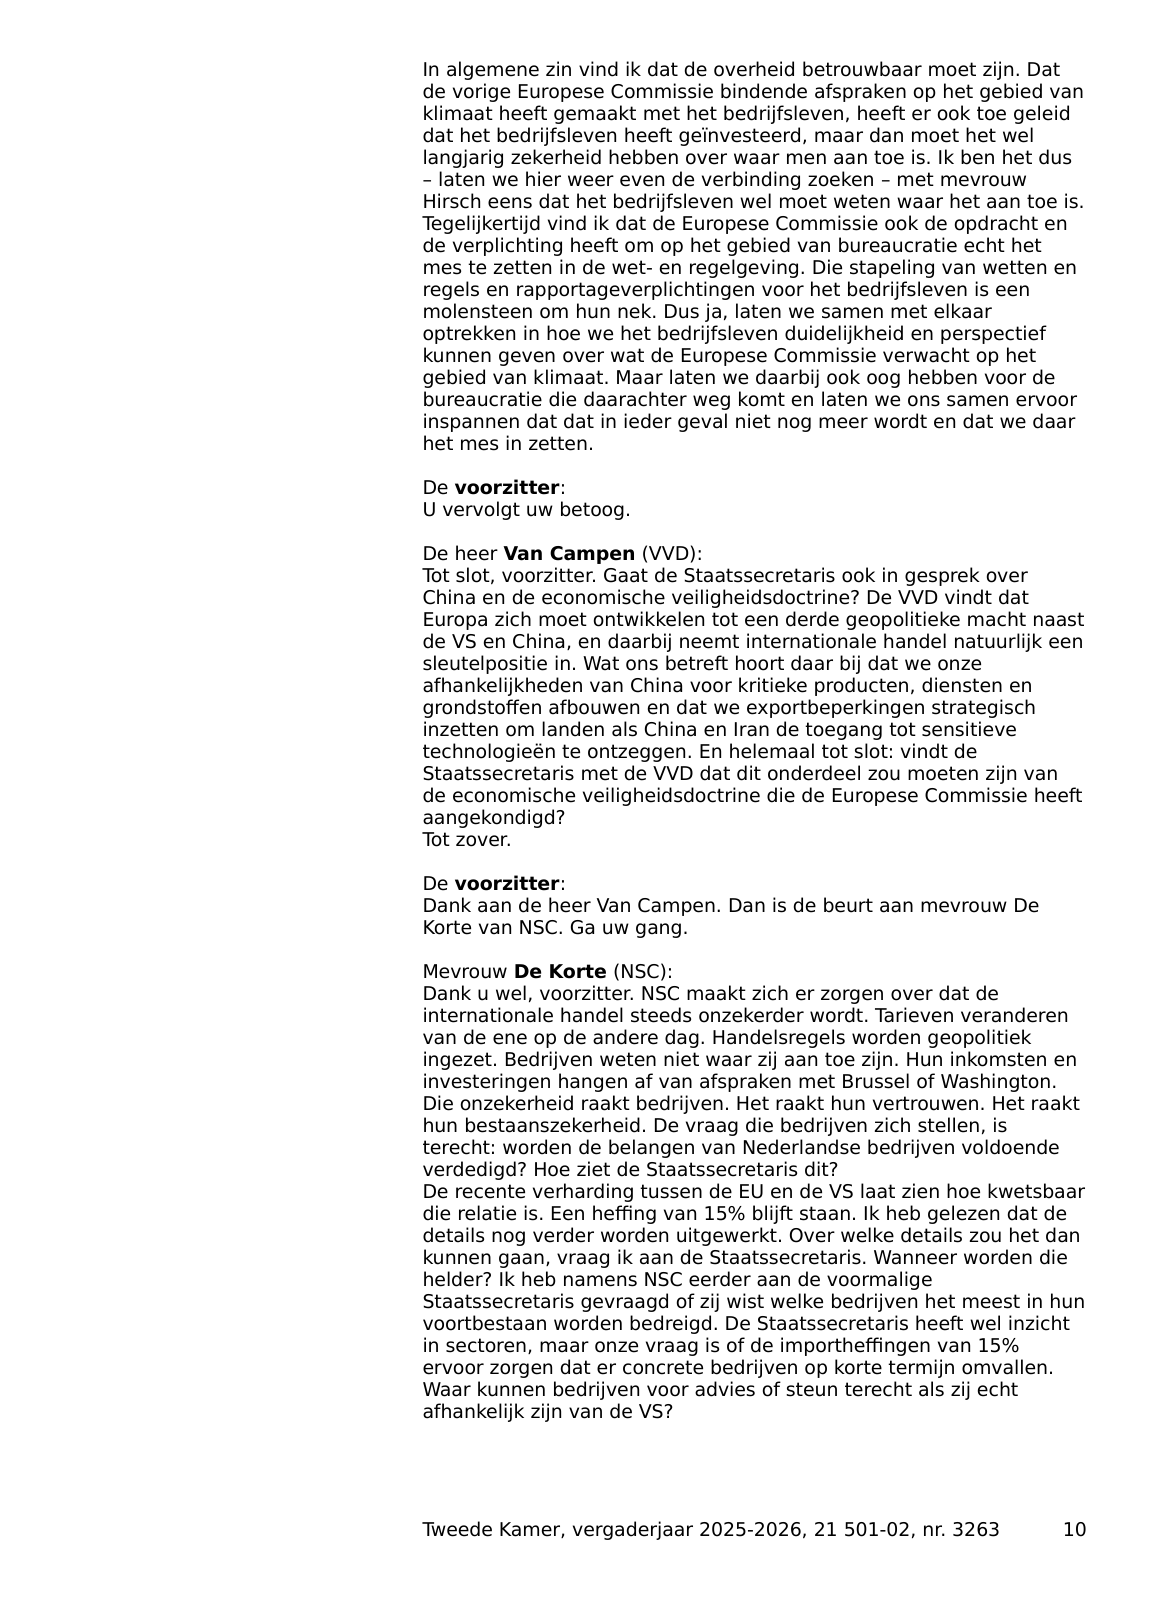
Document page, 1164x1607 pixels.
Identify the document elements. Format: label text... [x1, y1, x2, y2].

text De voorzitter: [422, 477, 1087, 499]
text Tot zover. [422, 829, 1087, 851]
text Dank aan de heer Van Campen. Dan is de beurt aan mevrouw De Korte van NSC. Ga uw gang. [422, 895, 1087, 939]
text U vervolgt uw betoog. [422, 499, 1087, 521]
text De heer Van Campen (VVD): [422, 543, 1087, 565]
text Dank u wel, voorzitter. NSC maakt zich er zorgen over dat de internationale handel steeds onzekerder wordt. Tarieven veranderen van de ene op de andere dag. Handelsregels worden geopolitiek ingezet. Bedrijven weten niet waar zij aan toe zijn. Hun inkomsten en investeringen hangen af van afspraken met Brussel of Washington. Die onzekerheid raakt bedrijven. Het raakt hun vertrouwen. Het raakt hun bestaanszekerheid. De vraag die bedrijven zich stellen, is terecht: worden de belangen van Nederlandse bedrijven voldoende verdedigd? Hoe ziet de Staatssecretaris dit? [422, 983, 1087, 1181]
text In algemene zin vind ik dat de overheid betrouwbaar moet zijn. Dat de vorige Europese Commissie bindende afspraken op het gebied van klimaat heeft gemaakt met het bedrijfsleven, heeft er ook toe geleid dat het bedrijfsleven heeft geïnvesteerd, maar dan moet het wel langjarig zekerheid hebben over waar men aan toe is. Ik ben het dus – laten we hier weer even de verbinding zoeken – met mevrouw Hirsch eens dat het bedrijfsleven wel moet weten waar het aan toe is. Tegelijkertijd vind ik dat de Europese Commissie ook de opdracht en de verplichting heeft om op het gebied van bureaucratie echt het mes te zetten in de wet- en regelgeving. Die stapeling van wetten en regels en rapportageverplichtingen voor het bedrijfsleven is een molensteen om hun nek. Dus ja, laten we samen met elkaar optrekken in hoe we het bedrijfsleven duidelijkheid en perspectief kunnen geven over wat de Europese Commissie verwacht op het gebied van klimaat. Maar laten we daarbij ook oog hebben voor de bureaucratie die daarachter weg komt en laten we ons samen ervoor inspannen dat dat in ieder geval niet nog meer wordt en dat we daar het mes in zetten. [422, 59, 1087, 455]
text De recente verharding tussen de EU en de VS laat zien hoe kwetsbaar die relatie is. Een heffing van 15% blijft staan. Ik heb gelezen dat de details nog verder worden uitgewerkt. Over welke details zou het dan kunnen gaan, vraag ik aan de Staatssecretaris. Wanneer worden die helder? Ik heb namens NSC eerder aan de voormalige Staatssecretaris gevraagd of zij wist welke bedrijven het meest in hun voortbestaan worden bedreigd. De Staatssecretaris heeft wel inzicht in sectoren, maar onze vraag is of de importheffingen van 15% ervoor zorgen dat er concrete bedrijven op korte termijn omvallen. Waar kunnen bedrijven voor advies of steun terecht als zij echt afhankelijk zijn van de VS? [422, 1181, 1087, 1423]
text De voorzitter: [422, 873, 1087, 895]
text Tot slot, voorzitter. Gaat de Staatssecretaris ook in gesprek over China en de economische veiligheidsdoctrine? De VVD vindt dat Europa zich moet ontwikkelen tot een derde geopolitieke macht naast de VS en China, en daarbij neemt internationale handel natuurlijk een sleutelpositie in. Wat ons betreft hoort daar bij dat we onze afhankelijkheden van China voor kritieke producten, diensten en grondstoffen afbouwen en dat we exportbeperkingen strategisch inzetten om landen als China en Iran de toegang tot sensitieve technologieën te ontzeggen. En helemaal tot slot: vindt de Staatssecretaris met de VVD dat dit onderdeel zou moeten zijn van de economische veiligheidsdoctrine die de Europese Commissie heeft aangekondigd? [422, 565, 1087, 829]
text Mevrouw De Korte (NSC): [422, 961, 1087, 983]
